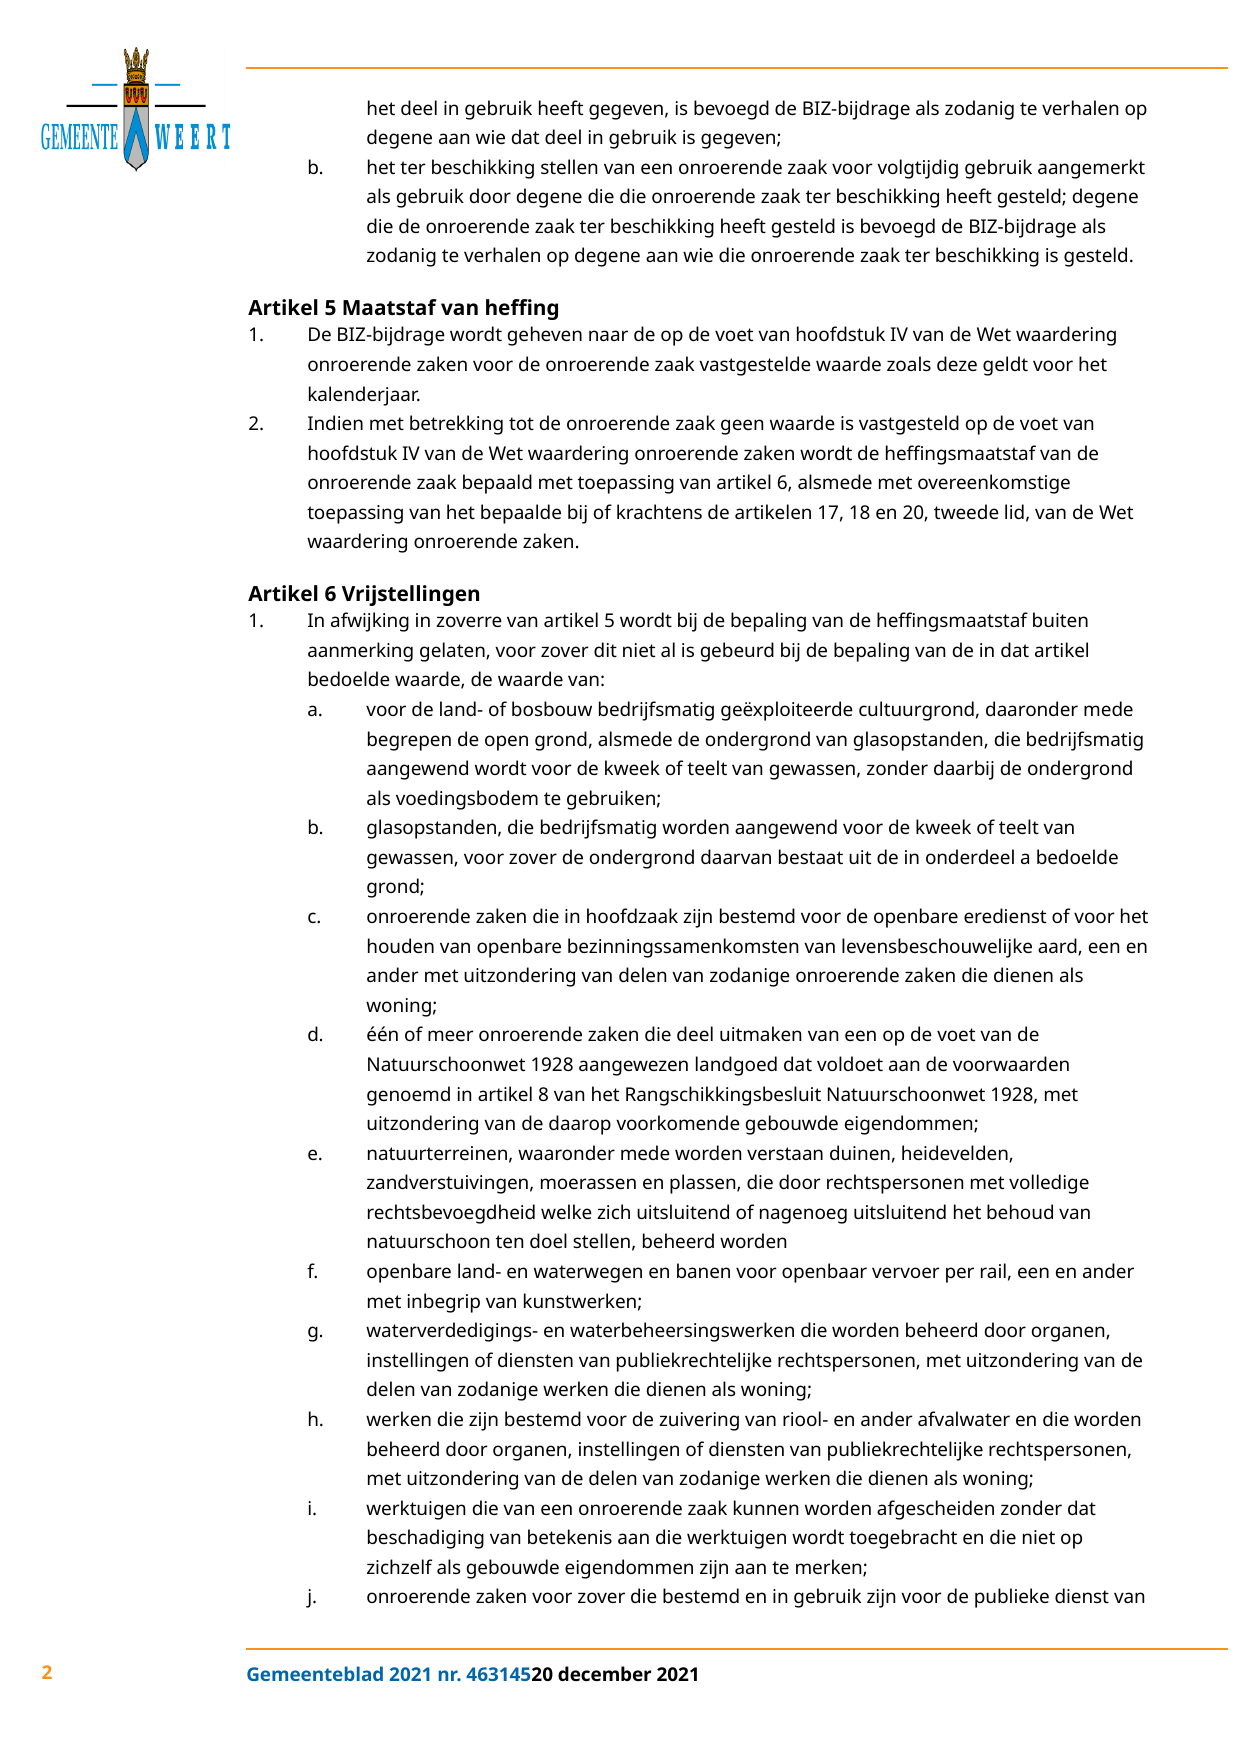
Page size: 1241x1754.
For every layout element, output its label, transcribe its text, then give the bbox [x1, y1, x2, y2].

list werktuigen die van een onroerende zaak kunnen worden afgescheiden zonder dat beschadiging van betekenis aan die werktuigen wordt toegebracht en die niet op zichzelf als gebouwde eigendommen zijn aan te merken; [307, 1495, 1152, 1580]
list werken die zijn bestemd voor de zuivering van riool- en ander afvalwater en die worden beheerd door organen, instellingen of diensten van publiekrechtelijke rechtspersonen, met uitzondering van de delen van zodanige werken die dienen als woning; [307, 1406, 1152, 1491]
list onroerende zaken die in hoofdzaak zijn bestemd voor de openbare eredienst of voor het houden van openbare bezinningssamenkomsten van levensbeschouwelijke aard, een en ander met uitzondering van delen van zodanige onroerende zaken die dienen als woning; [307, 903, 1152, 1018]
list waterverdedigings- en waterbeheersingswerken die worden beheerd door organen, instellingen of diensten van publiekrechtelijke rechtspersonen, met uitzondering van de delen van zodanige werken die dienen als woning; [307, 1317, 1152, 1402]
list het deel in gebruik heeft gegeven, is bevoegd de BIZ-bijdrage als zodanig te verhalen op degene aan wie dat deel in gebruik is gegeven; [307, 95, 1152, 150]
list één of meer onroerende zaken die deel uitmaken van een op de voet van de Natuurschoonwet 1928 aangewezen landgoed dat voldoet aan de voorwaarden genoemd in artikel 8 van het Rangschikkingsbesluit Natuurschoonwet 1928, met uitzondering van de daarop voorkomende gebouwde eigendommen; [307, 1022, 1152, 1136]
list voor de land- of bosbouw bedrijfsmatig geëxploiteerde cultuurgrond, daaronder mede begrepen de open grond, alsmede de ondergrond van glasopstanden, die bedrijfsmatig aangewend wordt voor de kweek of teelt van gewassen, zonder daarbij de ondergrond als voedingsbodem te gebruiken; [307, 696, 1152, 811]
list Indien met betrekking tot de onroerende zaak geen waarde is vastgesteld op de voet van hoofdstuk IV van de Wet waardering onroerende zaken wordt de heffingsmaatstaf van de onroerende zaak bepaald met toepassing van artikel 6, alsmede met overeenkomstige toepassing van het bepaalde bij of krachtens de artikelen 17, 18 en 20, tweede lid, van de Wet waardering onroerende zaken. [248, 410, 1152, 554]
list glasopstanden, die bedrijfsmatig worden aangewend voor de kweek of teelt van gewassen, voor zover de ondergrond daarvan bestaat uit de in onderdeel a bedoelde grond; [307, 814, 1152, 899]
picture [41, 47, 231, 172]
list In afwijking in zoverre van artikel 5 wordt bij de bepaling van de heffingsmaatstaf buiten aanmerking gelaten, voor zover dit niet al is gebeurd bij de bepaling van de in dat artikel bedoelde waarde, de waarde van: [248, 607, 1152, 692]
list onroerende zaken voor zover die bestemd en in gebruik zijn voor de publieke dienst van [307, 1584, 1152, 1609]
list openbare land- en waterwegen en banen voor openbaar vervoer per rail, een en ander met inbegrip van kunstwerken; [307, 1258, 1152, 1314]
list De BIZ-bijdrage wordt geheven naar de op de voet van hoofdstuk IV van de Wet waardering onroerende zaken voor de onroerende zaak vastgestelde waarde zoals deze geldt voor het kalenderjaar. [248, 322, 1152, 406]
list het ter beschikking stellen van een onroerende zaak voor volgtijdig gebruik aangemerkt als gebruik door degene die die onroerende zaak ter beschikking heeft gesteld; degene die de onroerende zaak ter beschikking heeft gesteld is bevoegd de BIZ-bijdrage als zodanig te verhalen op degene aan wie die onroerende zaak ter beschikking is gesteld. [307, 154, 1152, 268]
text Artikel 5 Maatstaf van heffing [248, 293, 1152, 322]
list natuurterreinen, waaronder mede worden verstaan duinen, heidevelden, zandverstuivingen, moerassen en plassen, die door rechtspersonen met volledige rechtsbevoegdheid welke zich uitsluitend of nagenoeg uitsluitend het behoud van natuurschoon ten doel stellen, beheerd worden [307, 1140, 1152, 1254]
text Artikel 6 Vrijstellingen [248, 579, 1152, 607]
